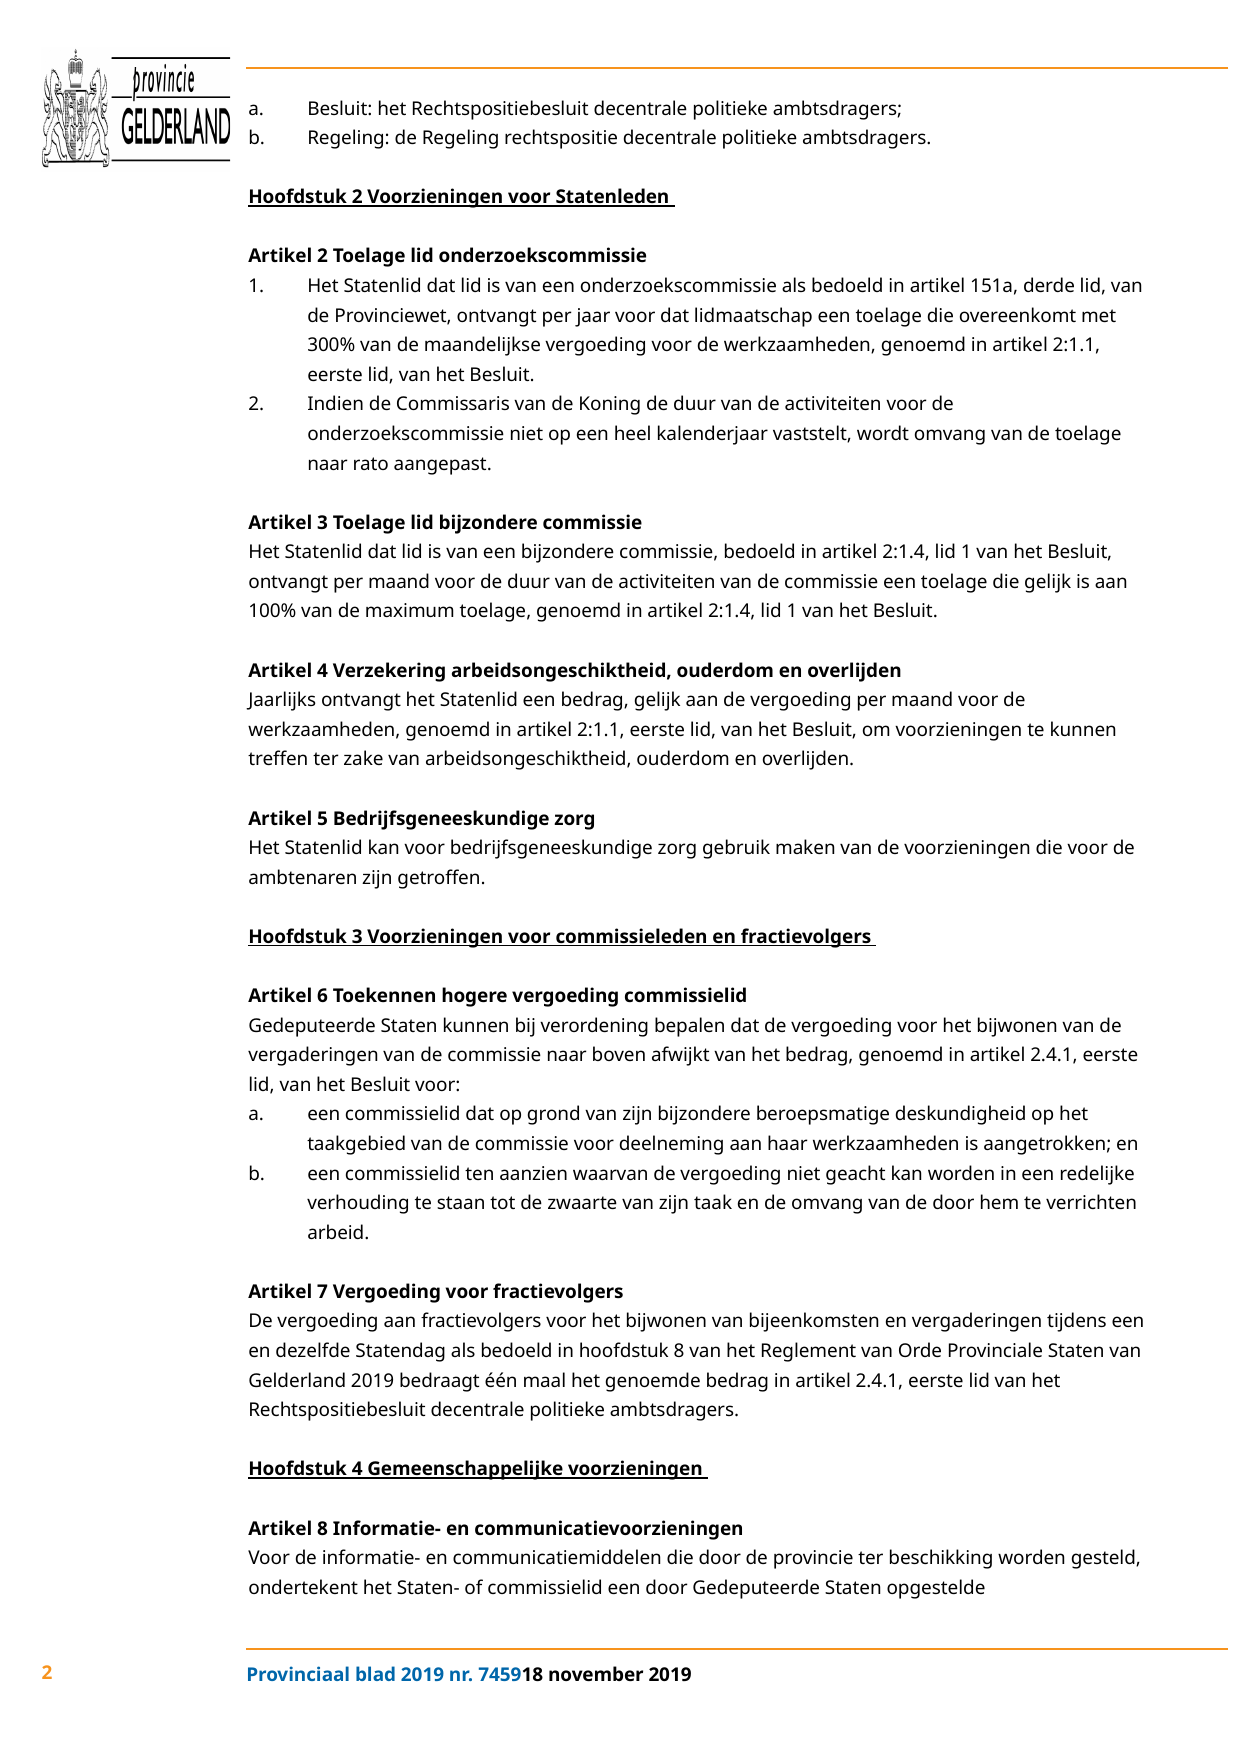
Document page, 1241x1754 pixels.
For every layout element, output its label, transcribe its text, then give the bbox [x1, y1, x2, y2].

text Artikel 5 Bedrijfsgeneeskundige zorg [248, 805, 1152, 831]
text Artikel 3 Toelage lid bijzondere commissie [248, 509, 1152, 535]
picture [41, 47, 231, 172]
list Indien de Commissaris van de Koning de duur van de activiteiten voor de onderzoekscommissie niet op een heel kalenderjaar vaststelt, wordt omvang van de toelage naar rato aangepast. [248, 391, 1152, 476]
text Hoofdstuk 4 Gemeenschappelijke voorzieningen [248, 1456, 1152, 1481]
text Het Statenlid dat lid is van een bijzondere commissie, bedoeld in artikel 2:1.4, lid 1 van het Besluit, ontvangt per maand voor de duur van de activiteiten van de commissie een toelage die gelijk is aan 100% van de maximum toelage, genoemd in artikel 2:1.4, lid 1 van het Besluit. [248, 538, 1152, 623]
text Hoofdstuk 3 Voorzieningen voor commissieleden en fractievolgers [248, 923, 1152, 949]
list een commissielid ten aanzien waarvan de vergoeding niet geacht kan worden in een redelijke verhouding te staan tot de zwaarte van zijn taak en de omvang van de door hem te verrichten arbeid. [248, 1160, 1152, 1245]
text Gedeputeerde Staten kunnen bij verordening bepalen dat de vergoeding voor het bijwonen van de vergaderingen van de commissie naar boven afwijkt van het bedrag, genoemd in artikel 2.4.1, eerste lid, van het Besluit voor: [248, 1012, 1152, 1097]
text Jaarlijks ontvangt het Statenlid een bedrag, gelijk aan de vergoeding per maand voor de werkzaamheden, genoemd in artikel 2:1.1, eerste lid, van het Besluit, om voorzieningen te kunnen treffen ter zake van arbeidsongeschiktheid, ouderdom en overlijden. [248, 686, 1152, 771]
list Het Statenlid dat lid is van een onderzoekscommissie als bedoeld in artikel 151a, derde lid, van de Provinciewet, ontvangt per jaar voor dat lidmaatschap een toelage die overeenkomt met 300% van de maandelijkse vergoeding voor de werkzaamheden, genoemd in artikel 2:1.1, eerste lid, van het Besluit. [248, 272, 1152, 387]
text Artikel 7 Vergoeding voor fractievolgers [248, 1278, 1152, 1304]
text Artikel 8 Informatie- en communicatievoorzieningen [248, 1515, 1152, 1541]
list een commissielid dat op grond van zijn bijzondere beroepsmatige deskundigheid op het taakgebied van de commissie voor deelneming aan haar werkzaamheden is aangetrokken; en [248, 1101, 1152, 1156]
list Regeling: de Regeling rechtspositie decentrale politieke ambtsdragers. [248, 124, 1152, 150]
text Artikel 2 Toelage lid onderzoekscommissie [248, 243, 1152, 268]
text De vergoeding aan fractievolgers voor het bijwonen van bijeenkomsten en vergaderingen tijdens een en dezelfde Statendag als bedoeld in hoofdstuk 8 van het Reglement van Orde Provinciale Staten van Gelderland 2019 bedraagt één maal het genoemde bedrag in artikel 2.4.1, eerste lid van het Rechtspositiebesluit decentrale politieke ambtsdragers. [248, 1308, 1152, 1422]
text Artikel 4 Verzekering arbeidsongeschiktheid, ouderdom en overlijden [248, 657, 1152, 683]
text Voor de informatie- en communicatiemiddelen die door de provincie ter beschikking worden gesteld, ondertekent het Staten- of commissielid een door Gedeputeerde Staten opgestelde [248, 1544, 1152, 1600]
list Besluit: het Rechtspositiebesluit decentrale politieke ambtsdragers; [248, 95, 1152, 121]
text Het Statenlid kan voor bedrijfsgeneeskundige zorg gebruik maken van de voorzieningen die voor de ambtenaren zijn getroffen. [248, 834, 1152, 890]
text Hoofdstuk 2 Voorzieningen voor Statenleden [248, 183, 1152, 209]
text Artikel 6 Toekennen hogere vergoeding commissielid [248, 982, 1152, 1008]
